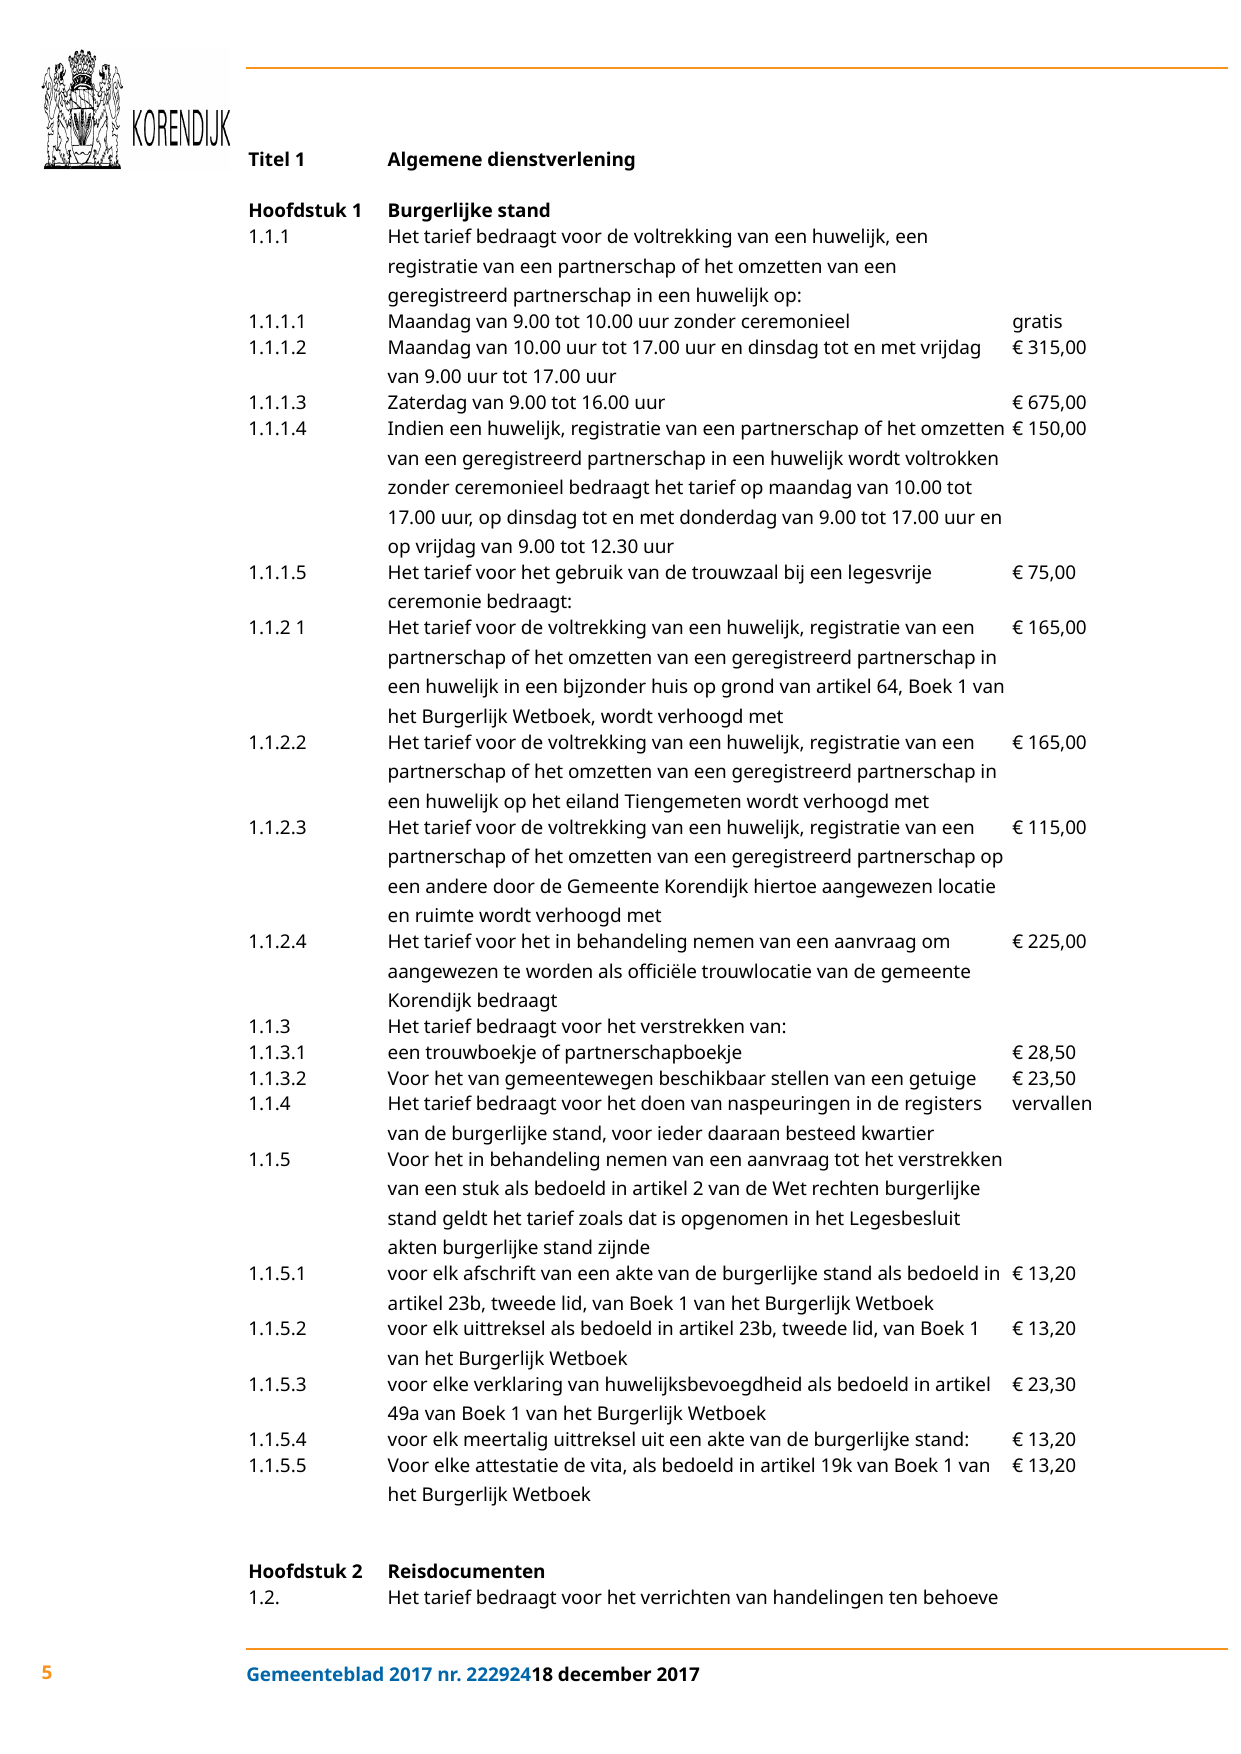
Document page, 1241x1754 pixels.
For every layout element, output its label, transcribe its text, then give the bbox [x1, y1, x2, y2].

table_cell [1012, 146, 1152, 172]
table_cell voor elk uittreksel als bedoeld in artikel 23b, tweede lid, van Boek 1 van het Burgerlijk Wetboek [388, 1316, 1012, 1371]
table_cell € 150,00 [1012, 415, 1152, 559]
table_cell 1.1.1.1 [248, 308, 387, 334]
table_cell Het tarief voor de voltrekking van een huwelijk, registratie van een partnerschap of het omzetten van een geregistreerd partnerschap op een andere door de Gemeente Korendijk hiertoe aangewezen locatie en ruimte wordt verhoogd met [388, 814, 1012, 928]
table_cell Maandag van 9.00 tot 10.00 uur zonder ceremonieel [388, 308, 1012, 334]
table_cell 1.1.5.2 [248, 1316, 387, 1371]
table_cell € 165,00 [1012, 729, 1152, 814]
table_cell 1.1.4 [248, 1090, 387, 1146]
table_cell [1012, 95, 1152, 121]
table_cell [248, 95, 387, 121]
table_cell 1.1.3 [248, 1013, 387, 1039]
table_cell € 13,20 [1012, 1452, 1152, 1507]
table_cell € 13,20 [1012, 1316, 1152, 1371]
table_cell € 23,30 [1012, 1371, 1152, 1426]
picture [41, 47, 231, 172]
table_cell [248, 1507, 387, 1533]
table_cell 1.2. [248, 1584, 387, 1610]
table_cell Voor het van gemeentewegen beschikbaar stellen van een getuige [388, 1065, 1012, 1090]
table_cell Het tarief bedraagt voor het doen van naspeuringen in de registers van de burgerlijke stand, voor ieder daaraan besteed kwartier [388, 1090, 1012, 1146]
table_cell 1.1.5.4 [248, 1426, 387, 1452]
table_cell Burgerlijke stand [388, 198, 1012, 223]
table_cell € 28,50 [1012, 1039, 1152, 1065]
table_cell 1.1.5.1 [248, 1260, 387, 1316]
table_cell 1.1.3.2 [248, 1065, 387, 1090]
table_cell € 165,00 [1012, 615, 1152, 729]
table_cell 1.1.5.3 [248, 1371, 387, 1426]
table_cell 1.1.1.3 [248, 389, 387, 415]
table_cell [388, 1533, 1012, 1559]
table_cell 1.1.3.1 [248, 1039, 387, 1065]
table_cell [248, 172, 387, 198]
table_cell 1.1.2.4 [248, 928, 387, 1013]
table_cell 1.1.1.2 [248, 334, 387, 389]
table_cell gratis [1012, 308, 1152, 334]
table_cell [248, 1533, 387, 1559]
table_cell Reisdocumenten [388, 1559, 1012, 1584]
table_cell € 23,50 [1012, 1065, 1152, 1090]
table_cell 1.1.2.2 [248, 729, 387, 814]
table_cell Hoofdstuk 1 [248, 198, 387, 223]
table_cell 1.1.5.5 [248, 1452, 387, 1507]
table_cell Het tarief bedraagt voor het verstrekken van: [388, 1013, 1012, 1039]
table_cell [1012, 198, 1152, 223]
table_cell [1012, 172, 1152, 198]
table_cell voor elk afschrift van een akte van de burgerlijke stand als bedoeld in artikel 23b, tweede lid, van Boek 1 van het Burgerlijk Wetboek [388, 1260, 1012, 1316]
table_cell [388, 172, 1012, 198]
table_cell [1012, 224, 1152, 308]
table_cell [1012, 1584, 1152, 1610]
table_cell Het tarief voor de voltrekking van een huwelijk, registratie van een partnerschap of het omzetten van een geregistreerd partnerschap in een huwelijk in een bijzonder huis op grond van artikel 64, Boek 1 van het Burgerlijk Wetboek, wordt verhoogd met [388, 615, 1012, 729]
table_cell een trouwboekje of partnerschapboekje [388, 1039, 1012, 1065]
table_cell [1012, 121, 1152, 146]
table_cell voor elk meertalig uittreksel uit een akte van de burgerlijke stand: [388, 1426, 1012, 1452]
table_cell [388, 95, 1012, 121]
table_cell [1012, 1559, 1152, 1584]
table_cell € 13,20 [1012, 1426, 1152, 1452]
table_cell Titel 1 [248, 146, 387, 172]
table_cell Voor het in behandeling nemen van een aanvraag tot het verstrekken van een stuk als bedoeld in artikel 2 van de Wet rechten burgerlijke stand geldt het tarief zoals dat is opgenomen in het Legesbesluit akten burgerlijke stand zijnde [388, 1146, 1012, 1260]
table_cell € 115,00 [1012, 814, 1152, 928]
table_cell [1012, 1533, 1152, 1559]
table_cell Zaterdag van 9.00 tot 16.00 uur [388, 389, 1012, 415]
table_cell Het tarief voor het gebruik van de trouwzaal bij een legesvrije ceremonie bedraagt: [388, 559, 1012, 614]
table_cell Maandag van 10.00 uur tot 17.00 uur en dinsdag tot en met vrijdag van 9.00 uur tot 17.00 uur [388, 334, 1012, 389]
table_cell vervallen [1012, 1090, 1152, 1146]
table_cell [1012, 1507, 1152, 1533]
table_cell [1012, 1013, 1152, 1039]
table_cell 1.1.2.3 [248, 814, 387, 928]
table_cell 1.1.1 [248, 224, 387, 308]
table_cell 1.1.5 [248, 1146, 387, 1260]
table_cell Het tarief bedraagt voor het verrichten van handelingen ten behoeve [388, 1584, 1012, 1610]
table_cell Het tarief voor de voltrekking van een huwelijk, registratie van een partnerschap of het omzetten van een geregistreerd partnerschap in een huwelijk op het eiland Tiengemeten wordt verhoogd met [388, 729, 1012, 814]
table_cell voor elke verklaring van huwelijksbevoegdheid als bedoeld in artikel 49a van Boek 1 van het Burgerlijk Wetboek [388, 1371, 1012, 1426]
table_cell € 675,00 [1012, 389, 1152, 415]
table_cell [1012, 1146, 1152, 1260]
table_cell Algemene dienstverlening [388, 146, 1012, 172]
table_cell [388, 1507, 1012, 1533]
table_cell Het tarief bedraagt voor de voltrekking van een huwelijk, een registratie van een partnerschap of het omzetten van een geregistreerd partnerschap in een huwelijk op: [388, 224, 1012, 308]
table_cell € 315,00 [1012, 334, 1152, 389]
table_cell 1.1.1.4 [248, 415, 387, 559]
table_cell 1.1.1.5 [248, 559, 387, 614]
table_cell 1.1.2 1 [248, 615, 387, 729]
table_cell [388, 121, 1012, 146]
table_cell € 75,00 [1012, 559, 1152, 614]
table_cell [248, 121, 387, 146]
table_cell Hoofdstuk 2 [248, 1559, 387, 1584]
table_cell Voor elke attestatie de vita, als bedoeld in artikel 19k van Boek 1 van het Burgerlijk Wetboek [388, 1452, 1012, 1507]
table_cell € 225,00 [1012, 928, 1152, 1013]
table_cell € 13,20 [1012, 1260, 1152, 1316]
table_cell Indien een huwelijk, registratie van een partnerschap of het omzetten van een geregistreerd partnerschap in een huwelijk wordt voltrokken zonder ceremonieel bedraagt het tarief op maandag van 10.00 tot 17.00 uur, op dinsdag tot en met donderdag van 9.00 tot 17.00 uur en op vrijdag van 9.00 tot 12.30 uur [388, 415, 1012, 559]
table_cell Het tarief voor het in behandeling nemen van een aanvraag om aangewezen te worden als officiële trouwlocatie van de gemeente Korendijk bedraagt [388, 928, 1012, 1013]
